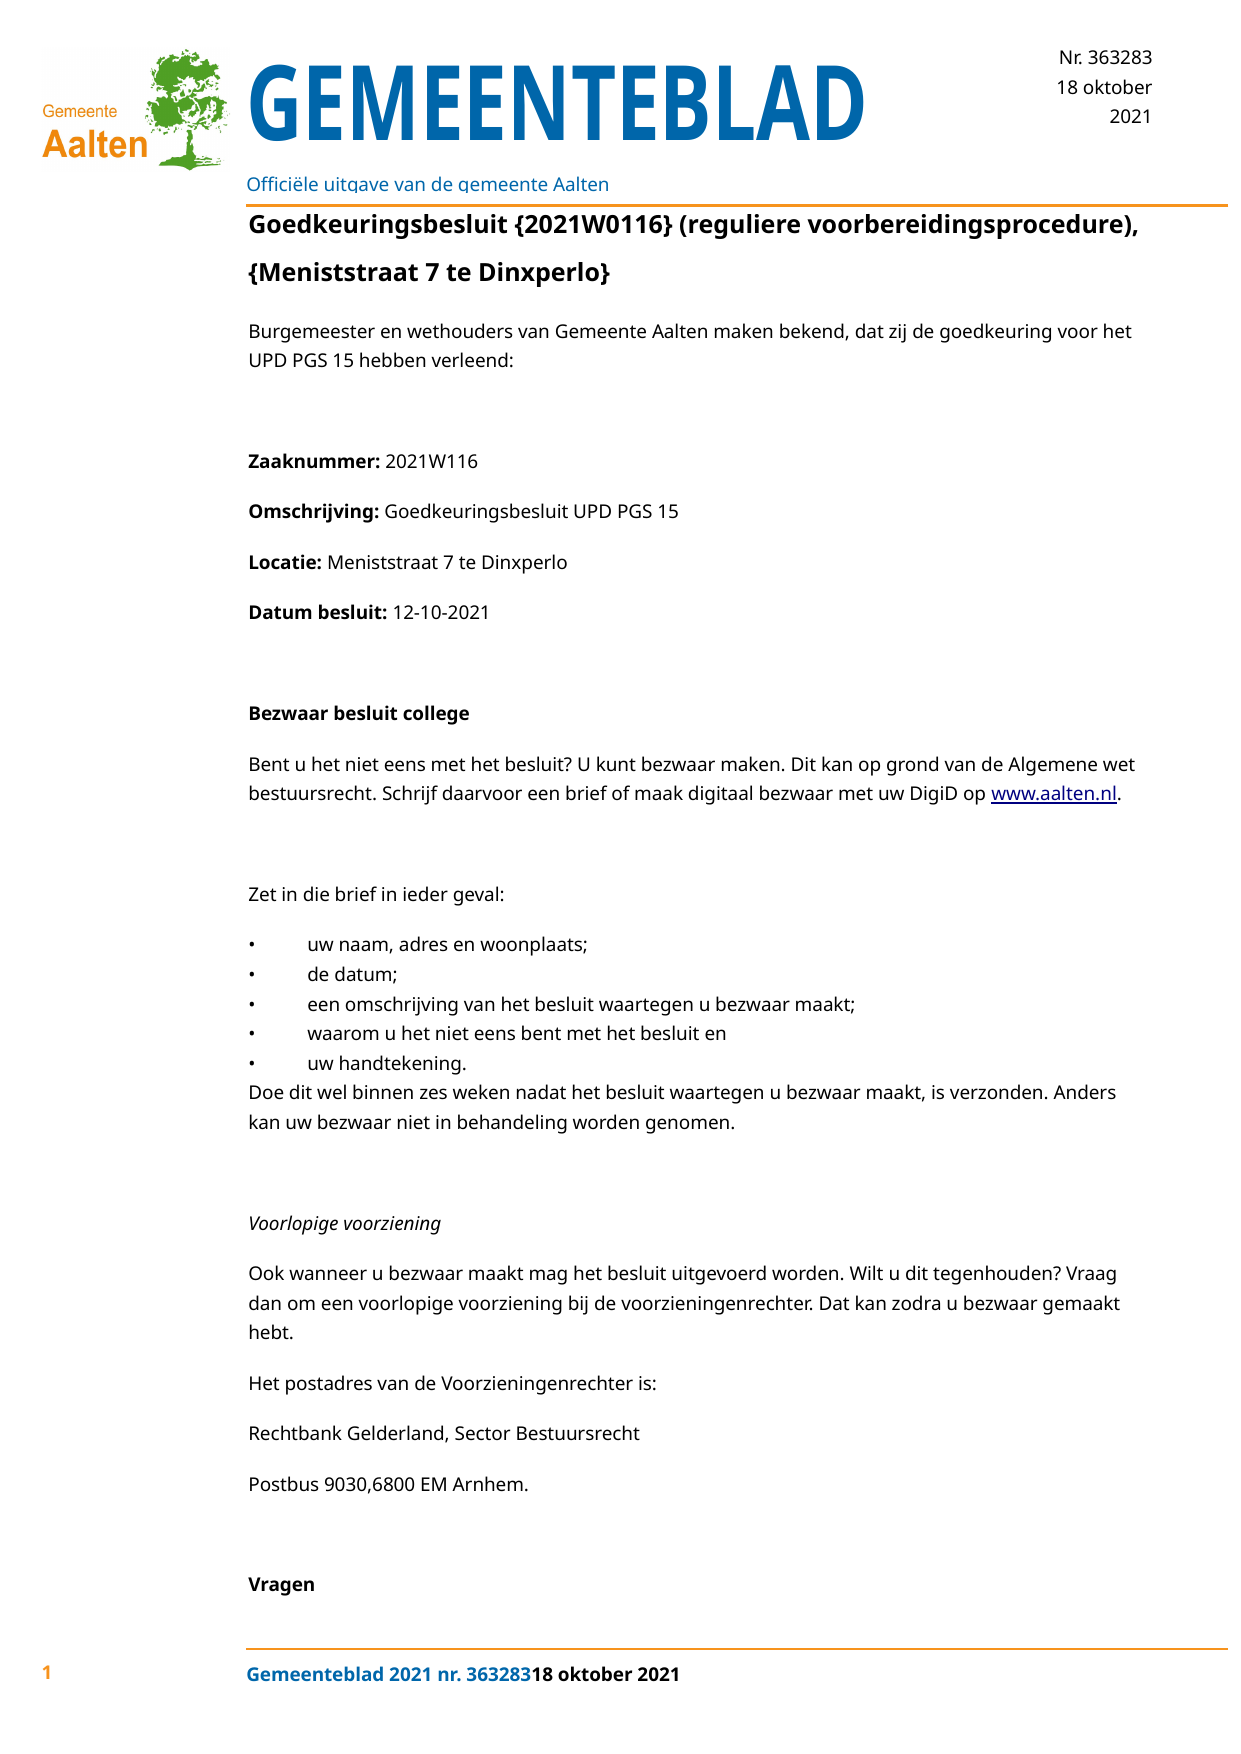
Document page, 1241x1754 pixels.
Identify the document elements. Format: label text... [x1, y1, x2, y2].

text Bezwaar besluit college [248, 700, 1152, 726]
text Omschrijving: Goedkeuringsbesluit UPD PGS 15 [248, 499, 1152, 524]
picture [41, 47, 231, 172]
list uw naam, adres en woonplaats; [248, 932, 1152, 957]
text Rechtbank Gelderland, Sector Bestuursrecht [248, 1420, 1152, 1446]
text Ook wanneer u bezwaar maakt mag het besluit uitgevoerd worden. Wilt u dit tegenhouden? Vraag dan om een voorlopige voorziening bij de voorzieningenrechter. Dat kan zodra u bezwaar gemaakt hebt. [248, 1260, 1152, 1345]
text Datum besluit: 12-10-2021 [248, 599, 1152, 625]
text Voorlopige voorziening [248, 1210, 1152, 1236]
text Doe dit wel binnen zes weken nadat het besluit waartegen u bezwaar maakt, is verzonden. Anders kan uw bezwaar niet in behandeling worden genomen. [248, 1079, 1152, 1135]
text Burgemeester en wethouders van Gemeente Aalten maken bekend, dat zij de goedkeuring voor het UPD PGS 15 hebben verleend: [248, 318, 1152, 373]
list waarom u het niet eens bent met het besluit en [248, 1020, 1152, 1046]
text Locatie: Meniststraat 7 te Dinxperlo [248, 549, 1152, 575]
text Postbus 9030,6800 EM Arnhem. [248, 1471, 1152, 1497]
list de datum; [248, 961, 1152, 987]
list uw handtekening. [248, 1050, 1152, 1076]
text Goedkeuringsbesluit {2021W0116} (reguliere voorbereidingsprocedure), {Meniststraat 7 te Dinxperlo} [248, 207, 1152, 288]
text Zet in die brief in ieder geval: [248, 881, 1152, 907]
list een omschrijving van het besluit waartegen u bezwaar maakt; [248, 991, 1152, 1017]
text Bent u het niet eens met het besluit? U kunt bezwaar maken. Dit kan op grond van de Algemene wet bestuursrecht. Schrijf daarvoor een brief of maak digitaal bezwaar met uw DigiD op www.aalten.nl. [248, 751, 1152, 806]
text Vragen [248, 1572, 1152, 1597]
text Zaaknummer: 2021W116 [248, 448, 1152, 474]
text Het postadres van de Voorzieningenrechter is: [248, 1370, 1152, 1396]
